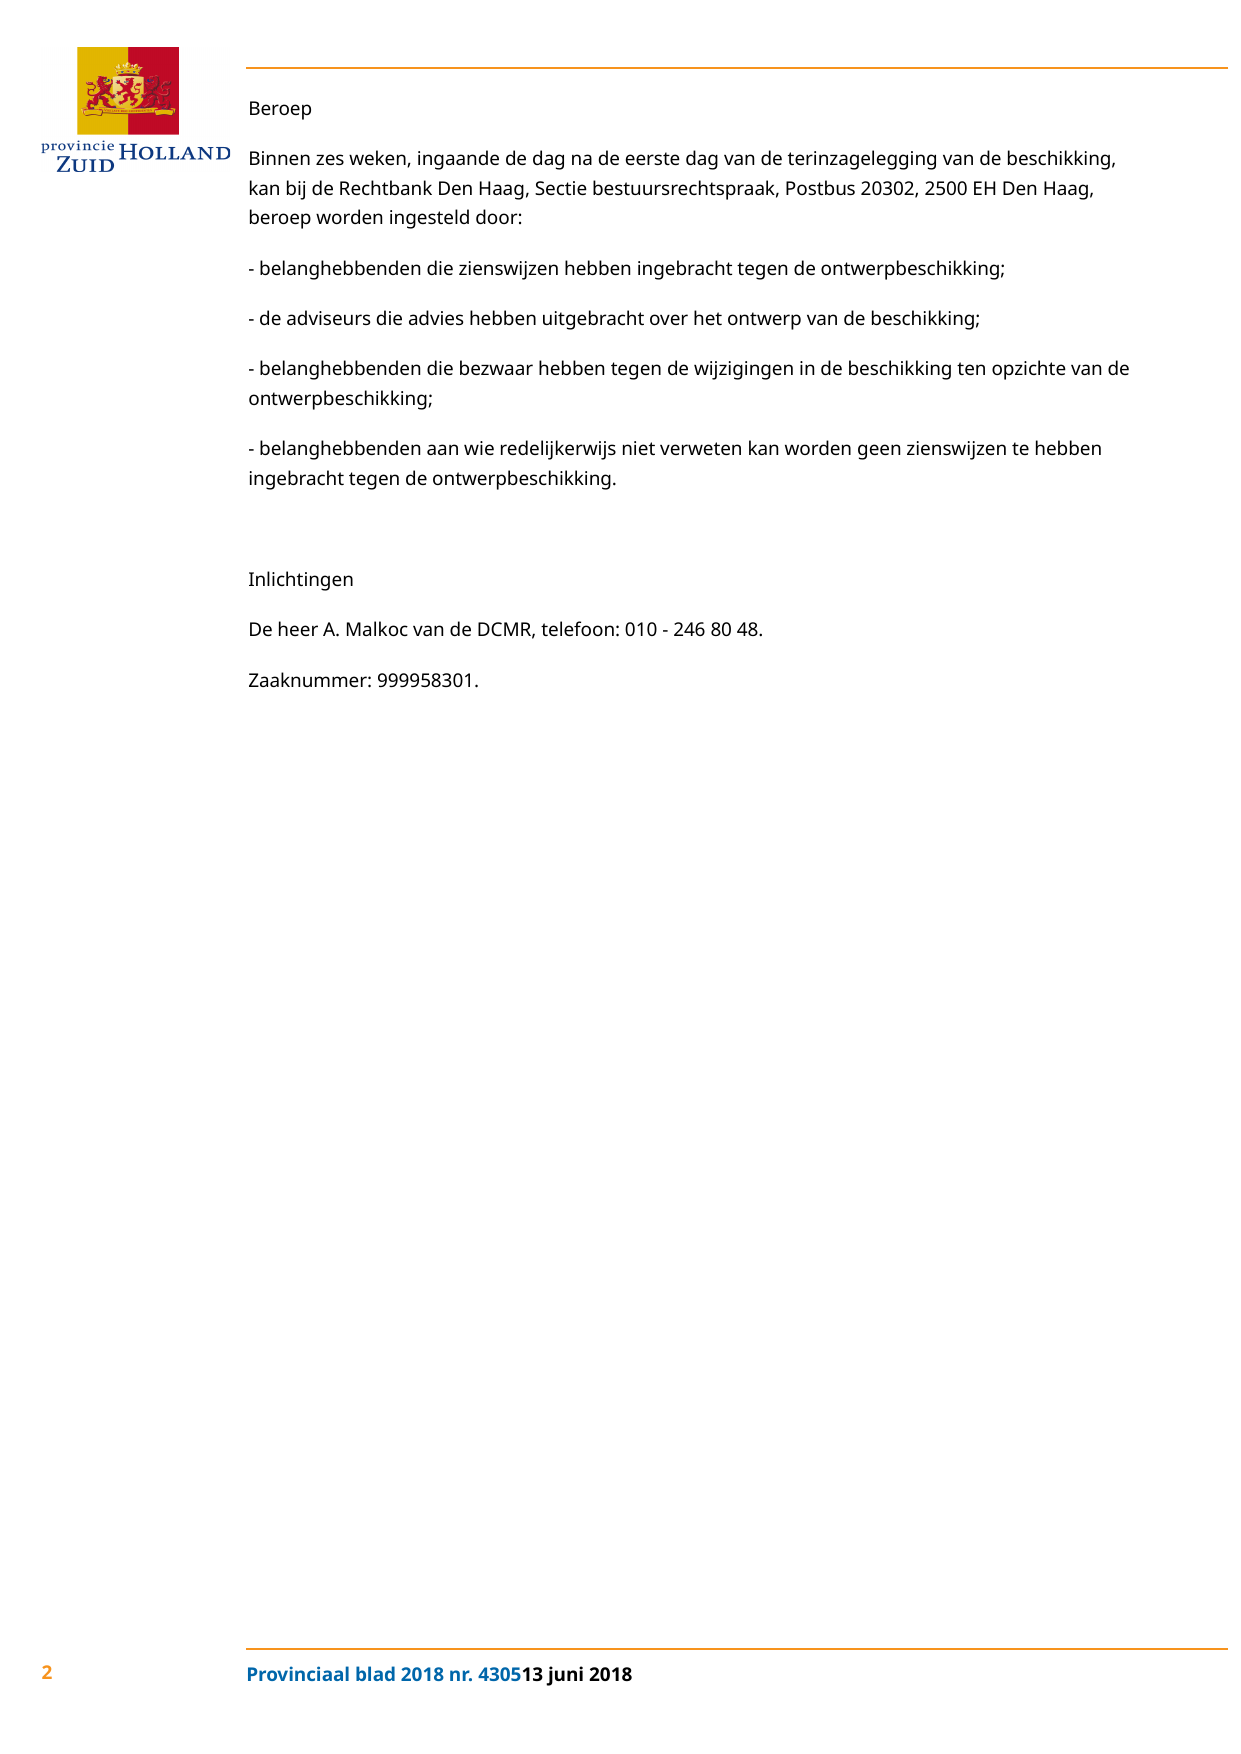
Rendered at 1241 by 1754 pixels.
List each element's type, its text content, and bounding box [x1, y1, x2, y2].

text Binnen zes weken, ingaande de dag na de eerste dag van de terinzagelegging van de beschikking, kan bij de Rechtbank Den Haag, Sectie bestuursrechtspraak, Postbus 20302, 2500 EH Den Haag, beroep worden ingesteld door: [248, 145, 1152, 230]
text Beroep [248, 95, 1152, 121]
text De heer A. Malkoc van de DCMR, telefoon: 010 - 246 80 48. [248, 616, 1152, 642]
picture [41, 47, 231, 172]
text Inlichtingen [248, 566, 1152, 592]
text - de adviseurs die advies hebben uitgebracht over het ontwerp van de beschikking; [248, 305, 1152, 331]
text Zaaknummer: 999958301. [248, 667, 1152, 693]
text - belanghebbenden die zienswijzen hebben ingebracht tegen de ontwerpbeschikking; [248, 255, 1152, 281]
text - belanghebbenden die bezwaar hebben tegen de wijzigingen in de beschikking ten opzichte van de ontwerpbeschikking; [248, 356, 1152, 411]
text - belanghebbenden aan wie redelijkerwijs niet verweten kan worden geen zienswijzen te hebben ingebracht tegen de ontwerpbeschikking. [248, 436, 1152, 491]
